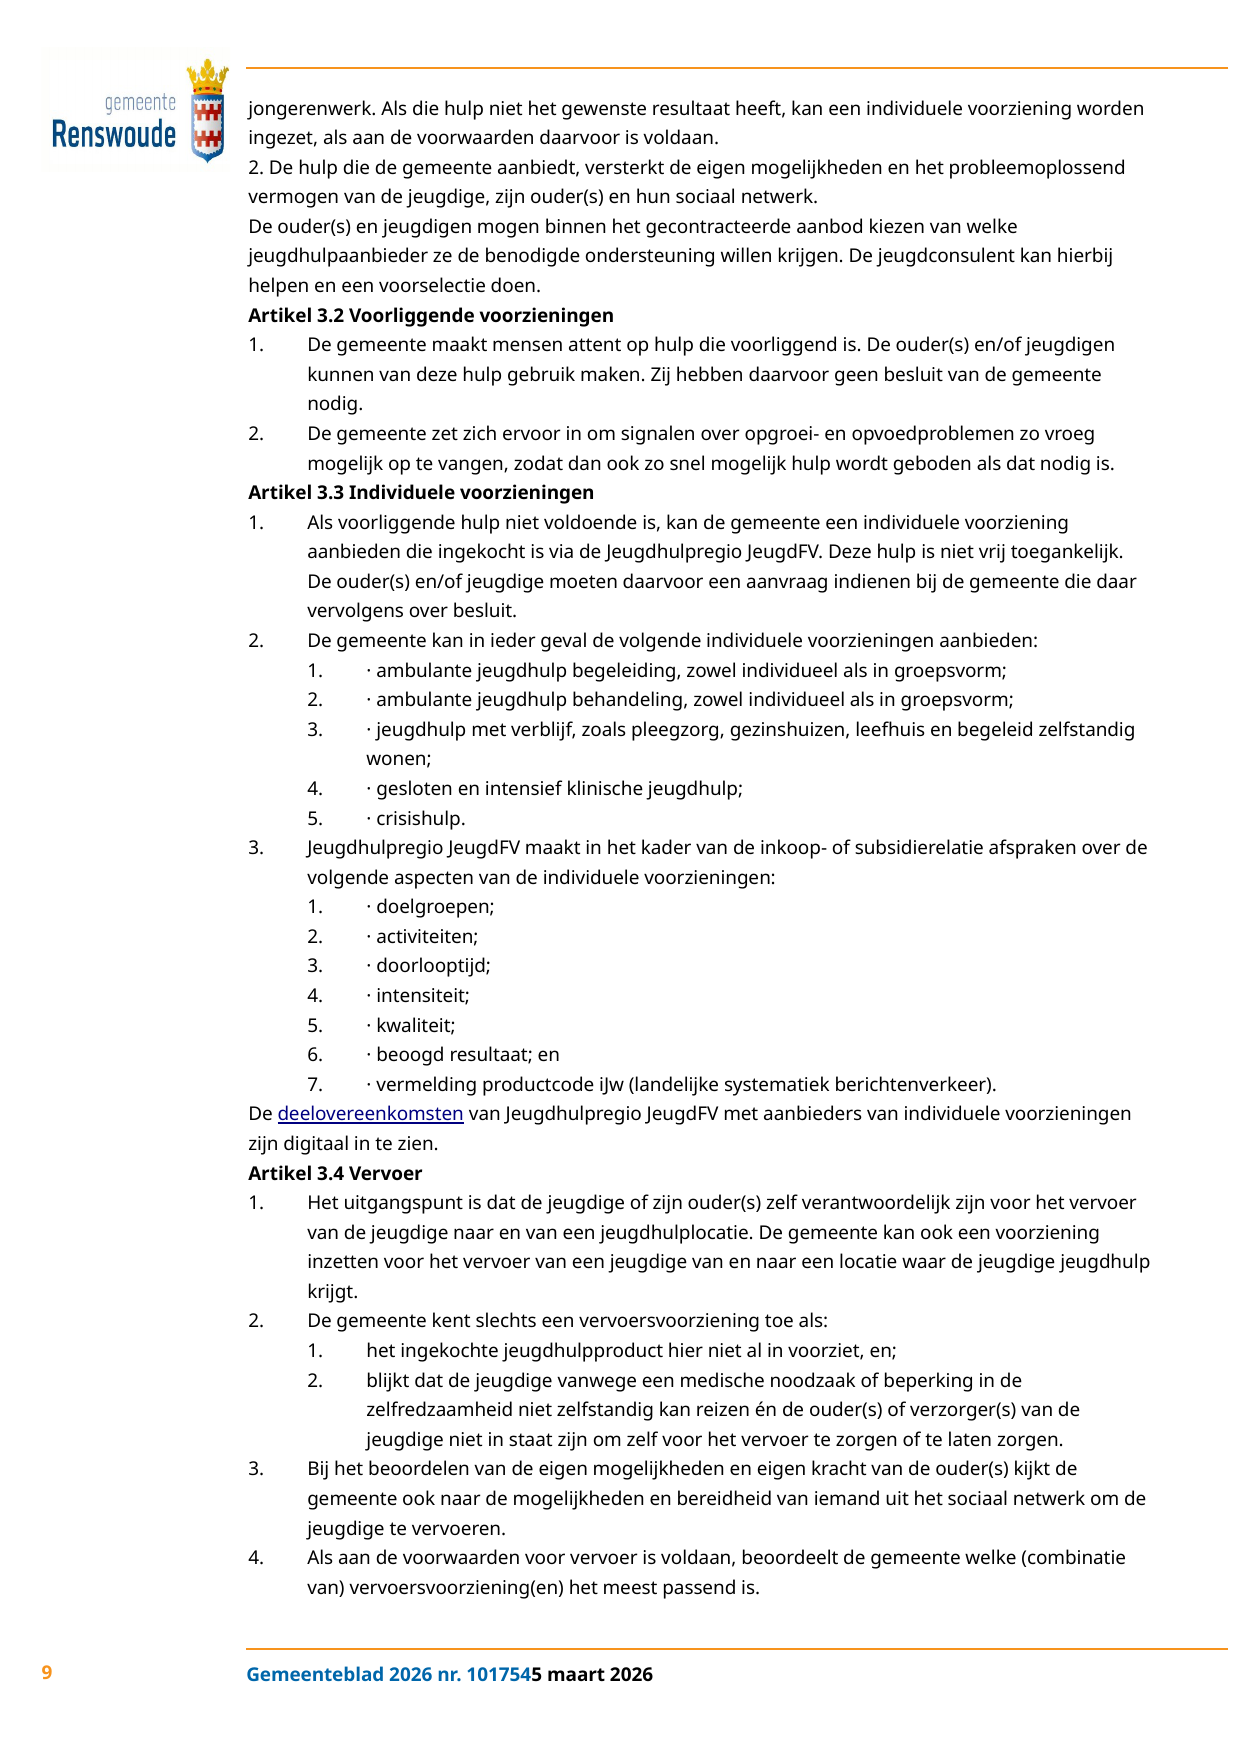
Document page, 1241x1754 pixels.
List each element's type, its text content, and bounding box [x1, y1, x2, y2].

list · crisishulp. [307, 805, 1152, 831]
text Artikel 3.3 Individuele voorzieningen [248, 479, 1152, 505]
list De gemeente zet zich ervoor in om signalen over opgroei- en opvoedproblemen zo vroeg mogelijk op te vangen, zodat dan ook zo snel mogelijk hulp wordt geboden als dat nodig is. [248, 420, 1152, 476]
list · vermelding productcode iJw (landelijke systematiek berichtenverkeer). [307, 1071, 1152, 1097]
list De gemeente kent slechts een vervoersvoorziening toe als: [248, 1308, 1152, 1333]
text De deelovereenkomsten van Jeugdhulpregio JeugdFV met aanbieders van individuele voorzieningen zijn digitaal in te zien. [248, 1101, 1152, 1156]
list Als aan de voorwaarden voor vervoer is voldaan, beoordeelt de gemeente welke (combinatie van) vervoersvoorziening(en) het meest passend is. [248, 1544, 1152, 1600]
list · jeugdhulp met verblijf, zoals pleegzorg, gezinshuizen, leefhuis en begeleid zelfstandig wonen; [307, 716, 1152, 771]
picture [41, 47, 231, 172]
list Bij het beoordelen van de eigen mogelijkheden en eigen kracht van de ouder(s) kijkt de gemeente ook naar de mogelijkheden en bereidheid van iemand uit het sociaal netwerk om de jeugdige te vervoeren. [248, 1456, 1152, 1541]
list · ambulante jeugdhulp behandeling, zowel individueel als in groepsvorm; [307, 686, 1152, 712]
list De gemeente kan in ieder geval de volgende individuele voorzieningen aanbieden: [248, 627, 1152, 653]
text jongerenwerk. Als die hulp niet het gewenste resultaat heeft, kan een individuele voorziening worden ingezet, als aan de voorwaarden daarvoor is voldaan. [248, 95, 1152, 150]
list · gesloten en intensief klinische jeugdhulp; [307, 775, 1152, 801]
list Jeugdhulpregio JeugdFV maakt in het kader van de inkoop- of subsidierelatie afspraken over de volgende aspecten van de individuele voorzieningen: [248, 834, 1152, 890]
text 2. De hulp die de gemeente aanbiedt, versterkt de eigen mogelijkheden en het probleemoplossend vermogen van de jeugdige, zijn ouder(s) en hun sociaal netwerk. [248, 154, 1152, 209]
list · kwaliteit; [307, 1012, 1152, 1038]
list het ingekochte jeugdhulpproduct hier niet al in voorziet, en; [307, 1337, 1152, 1363]
list · doorlooptijd; [307, 953, 1152, 978]
list Als voorliggende hulp niet voldoende is, kan de gemeente een individuele voorziening aanbieden die ingekocht is via de Jeugdhulpregio JeugdFV. Deze hulp is niet vrij toegankelijk. De ouder(s) en/of jeugdige moeten daarvoor een aanvraag indienen bij de gemeente die daar vervolgens over besluit. [248, 509, 1152, 623]
list · doelgroepen; [307, 893, 1152, 919]
list · intensiteit; [307, 982, 1152, 1008]
list · beoogd resultaat; en [307, 1041, 1152, 1067]
text Artikel 3.4 Vervoer [248, 1160, 1152, 1186]
list Het uitgangspunt is dat de jeugdige of zijn ouder(s) zelf verantwoordelijk zijn voor het vervoer van de jeugdige naar en van een jeugdhulplocatie. De gemeente kan ook een voorziening inzetten voor het vervoer van een jeugdige van en naar een locatie waar de jeugdige jeugdhulp krijgt. [248, 1189, 1152, 1304]
text Artikel 3.2 Voorliggende voorzieningen [248, 302, 1152, 328]
list · activiteiten; [307, 923, 1152, 949]
list De gemeente maakt mensen attent op hulp die voorliggend is. De ouder(s) en/of jeugdigen kunnen van deze hulp gebruik maken. Zij hebben daarvoor geen besluit van de gemeente nodig. [248, 331, 1152, 416]
text De ouder(s) en jeugdigen mogen binnen het gecontracteerde aanbod kiezen van welke jeugdhulpaanbieder ze de benodigde ondersteuning willen krijgen. De jeugdconsulent kan hierbij helpen en een voorselectie doen. [248, 213, 1152, 298]
list blijkt dat de jeugdige vanwege een medische noodzaak of beperking in de zelfredzaamheid niet zelfstandig kan reizen én de ouder(s) of verzorger(s) van de jeugdige niet in staat zijn om zelf voor het vervoer te zorgen of te laten zorgen. [307, 1367, 1152, 1452]
list · ambulante jeugdhulp begeleiding, zowel individueel als in groepsvorm; [307, 657, 1152, 683]
